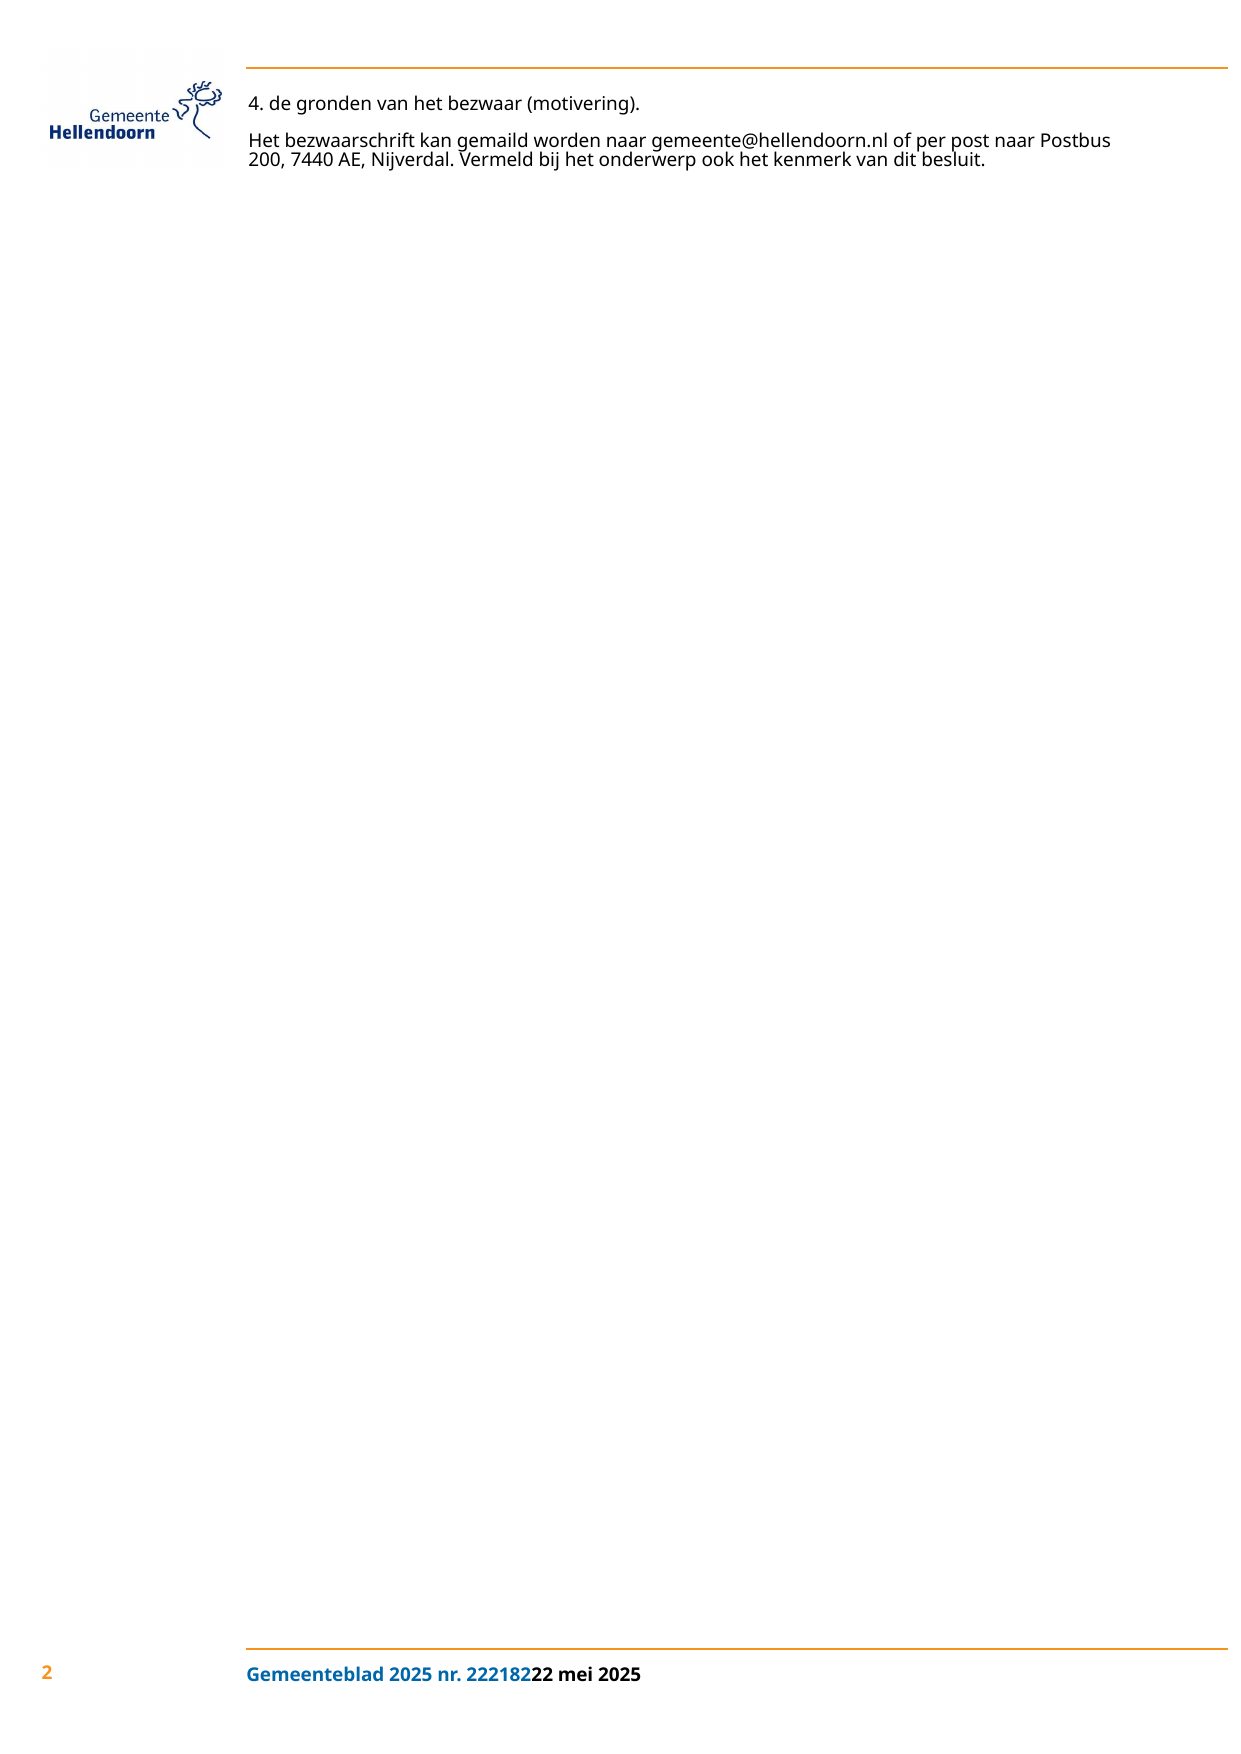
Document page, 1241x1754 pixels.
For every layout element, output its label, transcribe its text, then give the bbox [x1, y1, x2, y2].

text Het bezwaarschrift kan gemaild worden naar gemeente@hellendoorn.nl of per post naar Postbus 200, 7440 AE, Nijverdal. Vermeld bij het onderwerp ook het kenmerk van dit besluit. [248, 132, 1152, 170]
text 4. de gronden van het bezwaar (motivering). [248, 95, 1152, 114]
picture [41, 47, 231, 172]
